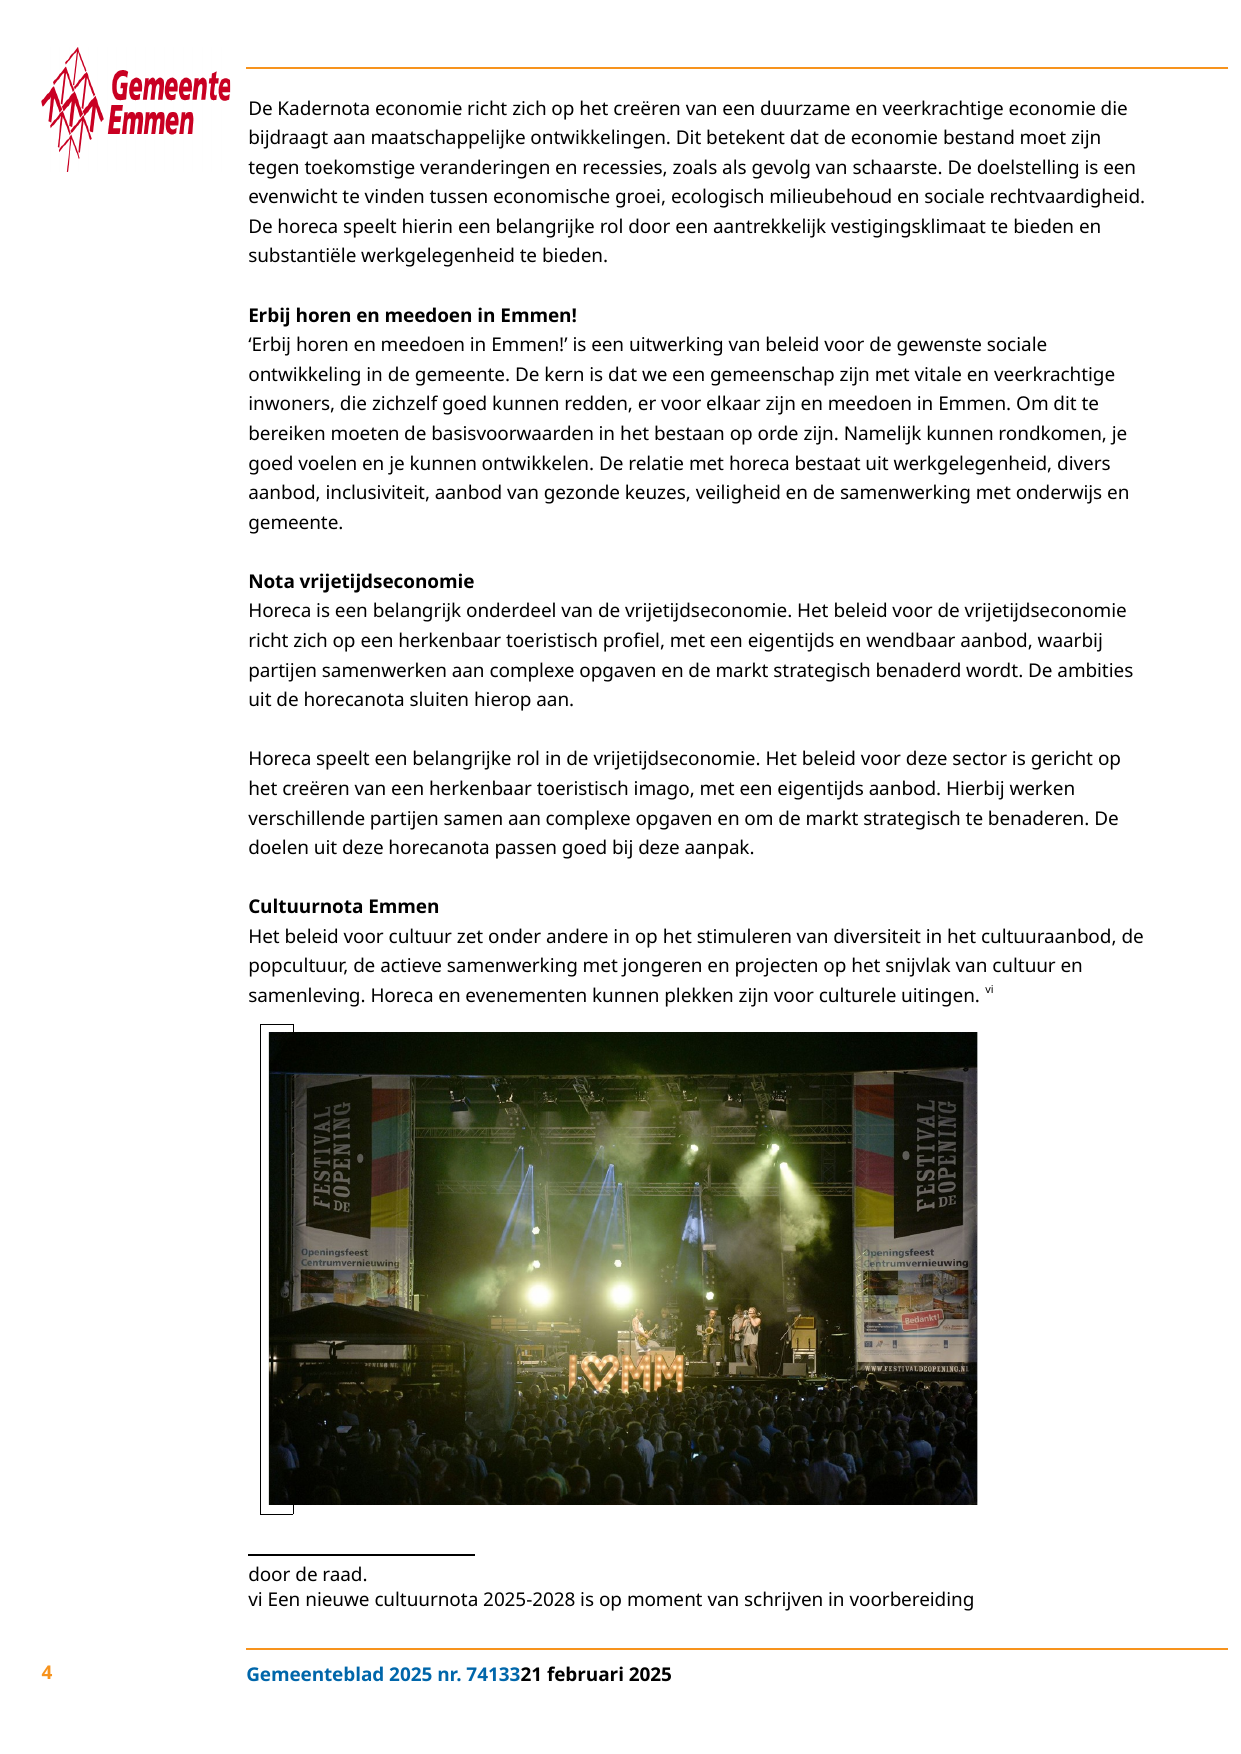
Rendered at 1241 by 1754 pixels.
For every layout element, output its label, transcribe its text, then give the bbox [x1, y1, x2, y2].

picture [41, 47, 231, 172]
text Erbij horen en meedoen in Emmen! [248, 302, 1152, 328]
text Een nieuwe cultuurnota 2025-2028 is op moment van schrijven in voorbereiding [248, 1586, 1152, 1612]
picture [268, 1032, 978, 1505]
text door de raad. [248, 1561, 1152, 1586]
text Horeca speelt een belangrijke rol in de vrijetijdseconomie. Het beleid voor deze sector is gericht op het creëren van een herkenbaar toeristisch imago, met een eigentijds aanbod. Hierbij werken verschillende partijen samen aan complexe opgaven en om de markt strategisch te benaderen. De doelen uit deze horecanota passen goed bij deze aanpak. [248, 746, 1152, 860]
text De Kadernota economie richt zich op het creëren van een duurzame en veerkrachtige economie die bijdraagt aan maatschappelijke ontwikkelingen. Dit betekent dat de economie bestand moet zijn tegen toekomstige veranderingen en recessies, zoals als gevolg van schaarste. De doelstelling is een evenwicht te vinden tussen economische groei, ecologisch milieubehoud en sociale rechtvaardigheid. De horeca speelt hierin een belangrijke rol door een aantrekkelijk vestigingsklimaat te bieden en substantiële werkgelegenheid te bieden. [248, 95, 1152, 268]
text Het beleid voor cultuur zet onder andere in op het stimuleren van diversiteit in het cultuuraanbod, de popcultuur, de actieve samenwerking met jongeren en projecten op het snijvlak van cultuur en samenleving. Horeca en evenementen kunnen plekken zijn voor culturele uitingen. [248, 923, 1152, 1008]
text Cultuurnota Emmen [248, 893, 1152, 919]
text Nota vrijetijdseconomie [248, 568, 1152, 594]
text ‘Erbij horen en meedoen in Emmen!’ is een uitwerking van beleid voor de gewenste sociale ontwikkeling in de gemeente. De kern is dat we een gemeenschap zijn met vitale en veerkrachtige inwoners, die zichzelf goed kunnen redden, er voor elkaar zijn en meedoen in Emmen. Om dit te bereiken moeten de basisvoorwaarden in het bestaan op orde zijn. Namelijk kunnen rondkomen, je goed voelen en je kunnen ontwikkelen. De relatie met horeca bestaat uit werkgelegenheid, divers aanbod, inclusiviteit, aanbod van gezonde keuzes, veiligheid en de samenwerking met onderwijs en gemeente. [248, 331, 1152, 535]
text Horeca is een belangrijk onderdeel van de vrijetijdseconomie. Het beleid voor de vrijetijdseconomie richt zich op een herkenbaar toeristisch profiel, met een eigentijds en wendbaar aanbod, waarbij partijen samenwerken aan complexe opgaven en de markt strategisch benaderd wordt. De ambities uit de horecanota sluiten hierop aan. [248, 598, 1152, 712]
